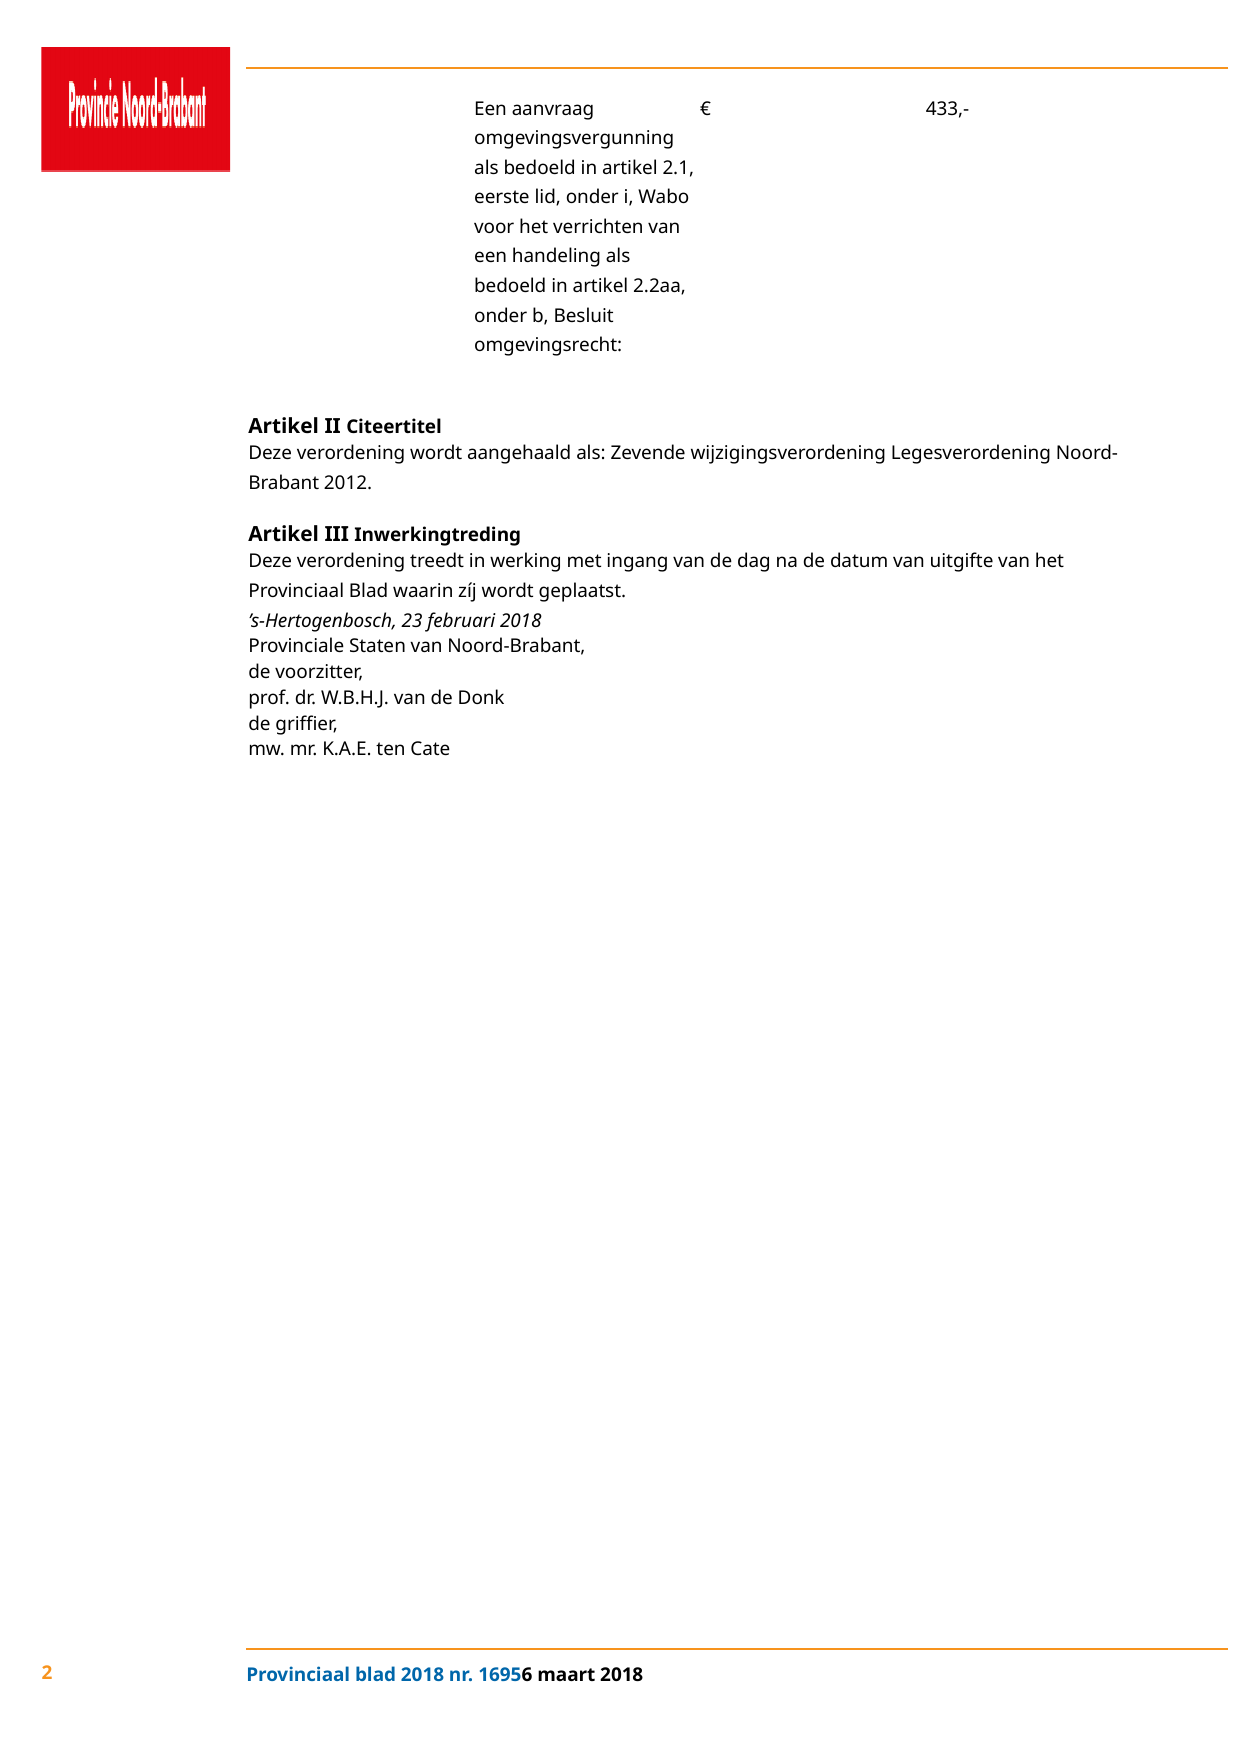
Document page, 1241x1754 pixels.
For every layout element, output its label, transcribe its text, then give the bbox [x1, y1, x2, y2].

text ’s-Hertogenbosch, 23 februari 2018 [248, 607, 1152, 633]
table_cell € [700, 95, 926, 357]
text Deze verordening wordt aangehaald als: Zevende wijzigingsverordening Legesverordening Noord-Brabant 2012. [248, 439, 1152, 494]
text Artikel II Citeertitel [248, 411, 1152, 439]
text de voorzitter, [248, 658, 1152, 684]
text mw. mr. K.A.E. ten Cate [248, 736, 1152, 761]
table_cell [248, 95, 474, 357]
text prof. dr. W.B.H.J. van de Donk [248, 684, 1152, 710]
text Artikel III Inwerkingtreding [248, 519, 1152, 548]
table_cell 433,- [926, 95, 1152, 357]
text Deze verordening treedt in werking met ingang van de dag na de datum van uitgifte van het Provinciaal Blad waarin zíj wordt geplaatst. [248, 548, 1152, 603]
table_cell Een aanvraag omgevingsvergunning als bedoeld in artikel 2.1, eerste lid, onder i, Wabo voor het verrichten van een handeling als bedoeld in artikel 2.2aa, onder b, Besluit omgevingsrecht: [474, 95, 700, 357]
text Provinciale Staten van Noord-Brabant, [248, 633, 1152, 658]
picture [41, 47, 231, 172]
text de griffier, [248, 710, 1152, 736]
